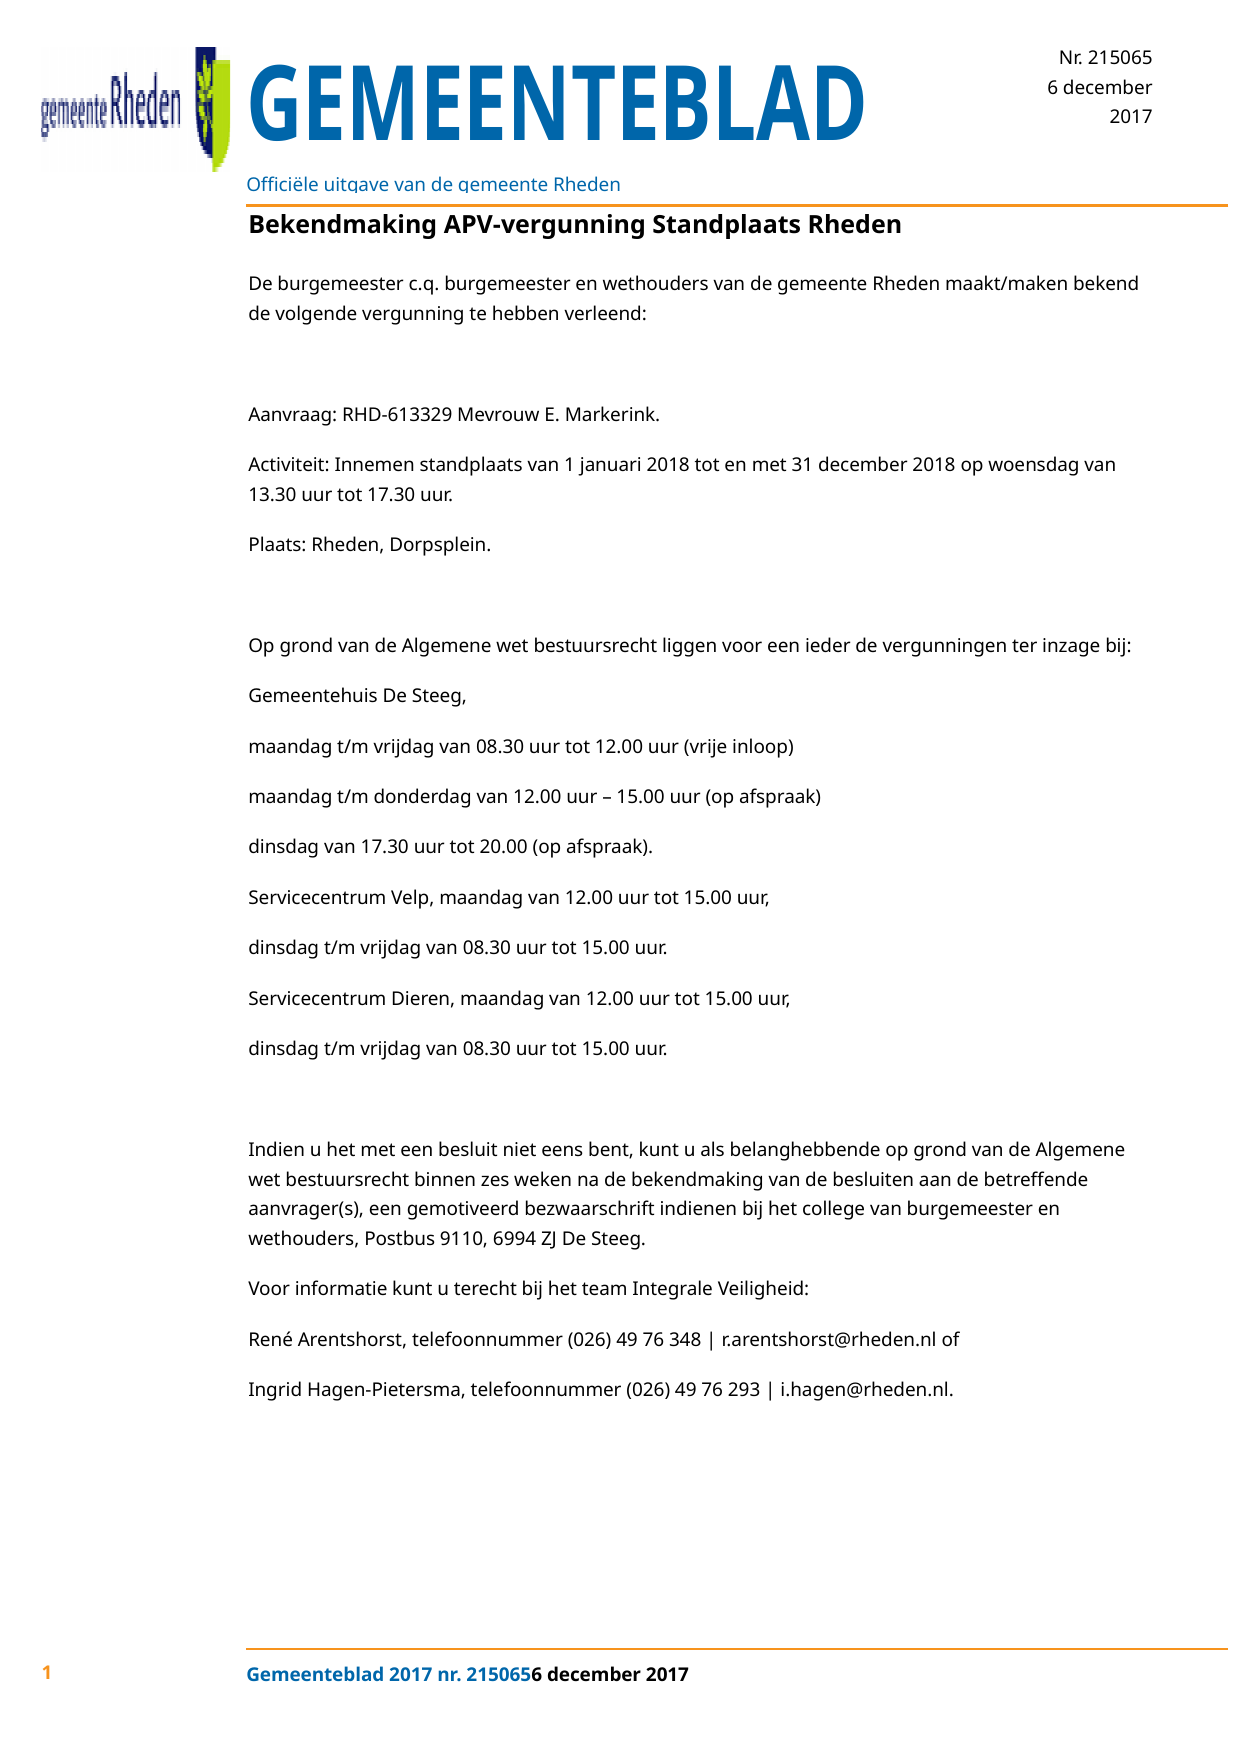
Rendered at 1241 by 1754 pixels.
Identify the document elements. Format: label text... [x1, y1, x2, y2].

text Gemeentehuis De Steeg, [248, 682, 1152, 708]
text René Arentshorst, telefoonnummer (026) 49 76 348 | r.arentshorst@rheden.nl of [248, 1326, 1152, 1351]
text Bekendmaking APV-vergunning Standplaats Rheden [248, 207, 1152, 241]
text Activiteit: Innemen standplaats van 1 januari 2018 tot en met 31 december 2018 op woensdag van 13.30 uur tot 17.30 uur. [248, 451, 1152, 506]
text Indien u het met een besluit niet eens bent, kunt u als belanghebbende op grond van de Algemene wet bestuursrecht binnen zes weken na de bekendmaking van de besluiten aan de betreffende aanvrager(s), een gemotiveerd bezwaarschrift indienen bij het college van burgemeester en wethouders, Postbus 9110, 6994 ZJ De Steeg. [248, 1136, 1152, 1251]
text dinsdag t/m vrijdag van 08.30 uur tot 15.00 uur. [248, 1035, 1152, 1061]
text Aanvraag: RHD-613329 Mevrouw E. Markerink. [248, 401, 1152, 426]
text Plaats: Rheden, Dorpsplein. [248, 531, 1152, 557]
picture [41, 47, 231, 172]
text dinsdag t/m vrijdag van 08.30 uur tot 15.00 uur. [248, 934, 1152, 960]
text Ingrid Hagen-Pietersma, telefoonnummer (026) 49 76 293 | i.hagen@rheden.nl. [248, 1376, 1152, 1402]
text Servicecentrum Dieren, maandag van 12.00 uur tot 15.00 uur, [248, 985, 1152, 1011]
text De burgemeester c.q. burgemeester en wethouders van de gemeente Rheden maakt/maken bekend de volgende vergunning te hebben verleend: [248, 270, 1152, 326]
text Voor informatie kunt u terecht bij het team Integrale Veiligheid: [248, 1275, 1152, 1301]
text maandag t/m donderdag van 12.00 uur – 15.00 uur (op afspraak) [248, 783, 1152, 809]
text Servicecentrum Velp, maandag van 12.00 uur tot 15.00 uur, [248, 884, 1152, 910]
text maandag t/m vrijdag van 08.30 uur tot 12.00 uur (vrije inloop) [248, 733, 1152, 758]
text dinsdag van 17.30 uur tot 20.00 (op afspraak). [248, 834, 1152, 859]
text Op grond van de Algemene wet bestuursrecht liggen voor een ieder de vergunningen ter inzage bij: [248, 632, 1152, 658]
